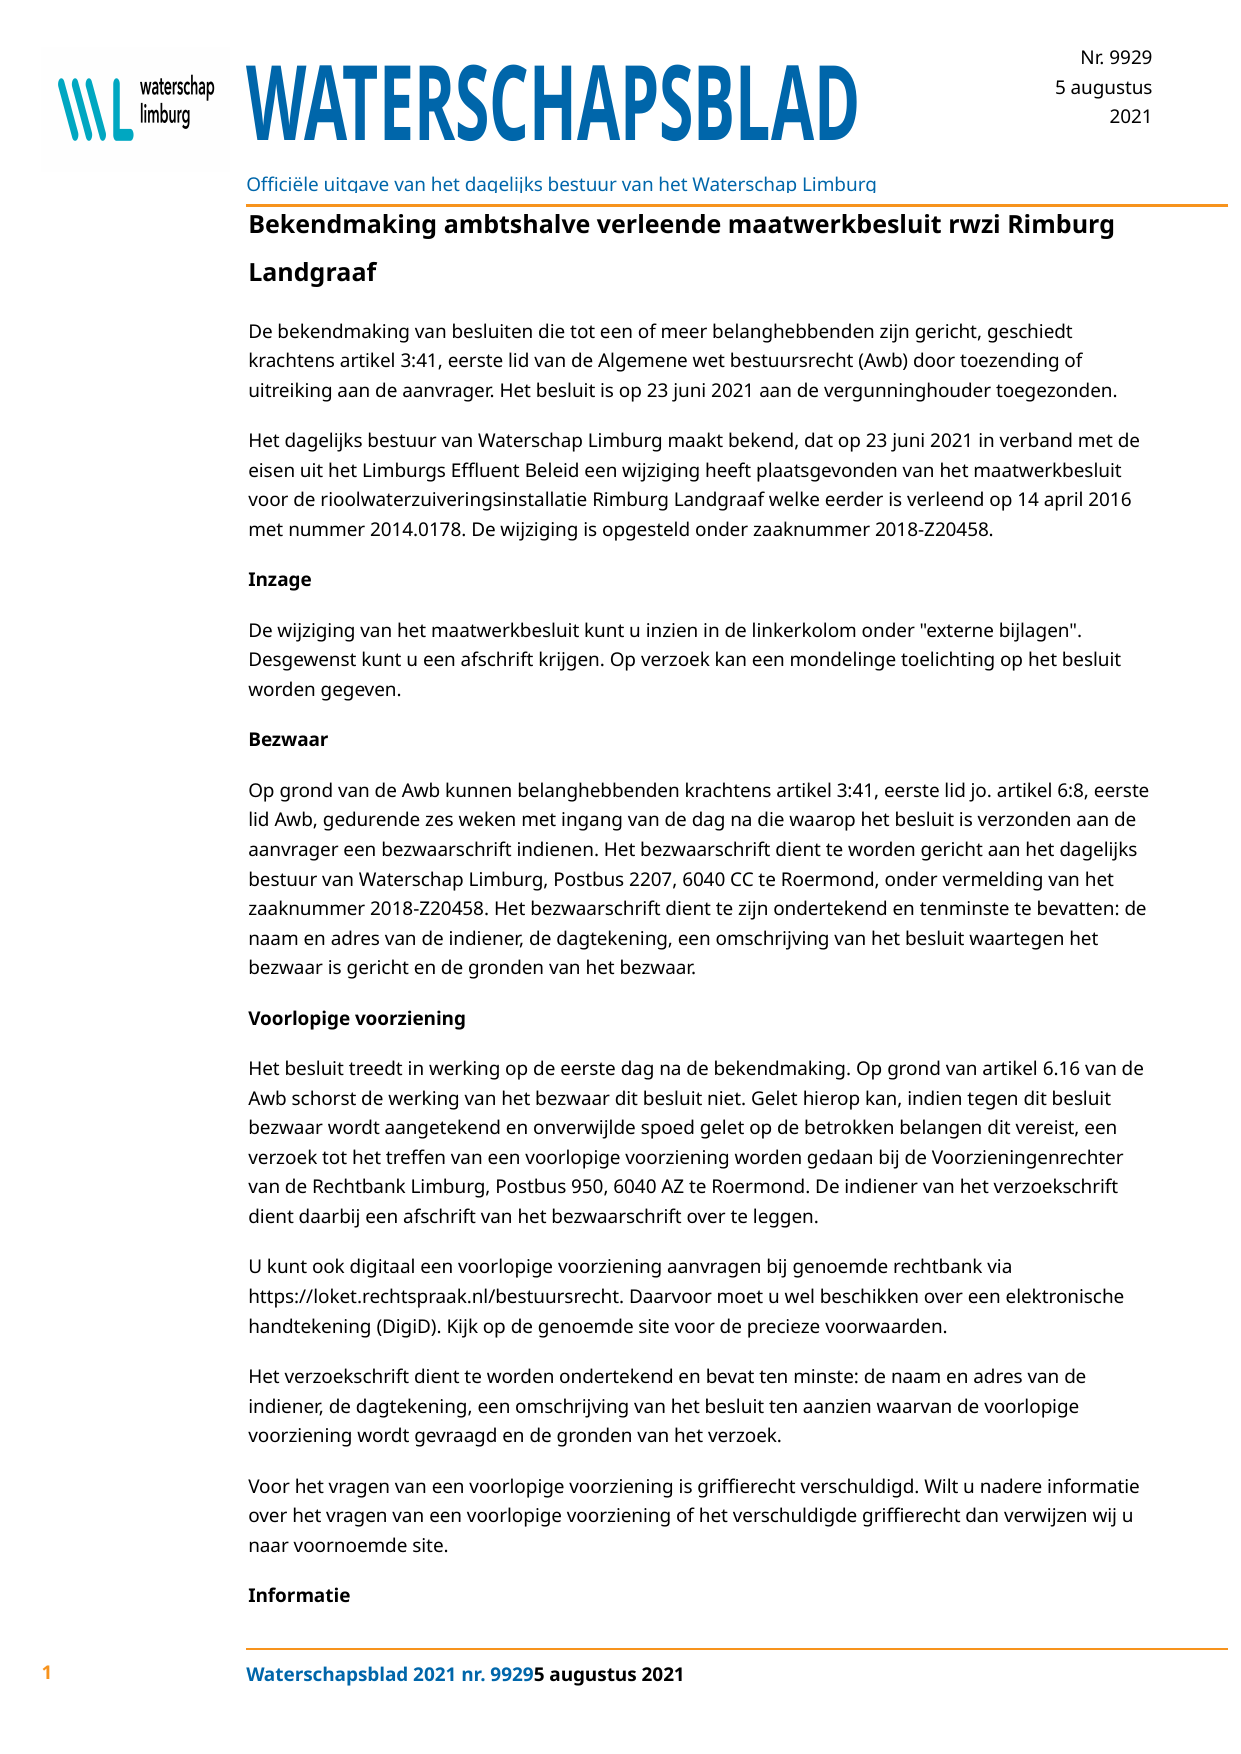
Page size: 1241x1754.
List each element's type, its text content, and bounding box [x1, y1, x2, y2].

text Voor het vragen van een voorlopige voorziening is griffierecht verschuldigd. Wilt u nadere informatie over het vragen van een voorlopige voorziening of het verschuldigde griffierecht dan verwijzen wij u naar voornoemde site. [248, 1473, 1152, 1558]
text Bezwaar [248, 727, 1152, 752]
text Het verzoekschrift dient te worden ondertekend en bevat ten minste: de naam en adres van de indiener, de dagtekening, een omschrijving van het besluit ten aanzien waarvan de voorlopige voorziening wordt gevraagd en de gronden van het verzoek. [248, 1363, 1152, 1448]
text De bekendmaking van besluiten die tot een of meer belanghebbenden zijn gericht, geschiedt krachtens artikel 3:41, eerste lid van de Algemene wet bestuursrecht (Awb) door toezending of uitreiking aan de aanvrager. Het besluit is op 23 juni 2021 aan de vergunninghouder toegezonden. [248, 318, 1152, 403]
text Het dagelijks bestuur van Waterschap Limburg maakt bekend, dat op 23 juni 2021 in verband met de eisen uit het Limburgs Effluent Beleid een wijziging heeft plaatsgevonden van het maatwerkbesluit voor de rioolwaterzuiveringsinstallatie Rimburg Landgraaf welke eerder is verleend op 14 april 2016 met nummer 2014.0178. De wijziging is opgesteld onder zaaknummer 2018-Z20458. [248, 427, 1152, 542]
text Voorlopige voorziening [248, 1005, 1152, 1031]
text U kunt ook digitaal een voorlopige voorziening aanvragen bij genoemde rechtbank via https://loket.rechtspraak.nl/bestuursrecht. Daarvoor moet u wel beschikken over een elektronische handtekening (DigiD). Kijk op de genoemde site voor de precieze voorwaarden. [248, 1254, 1152, 1339]
text De wijziging van het maatwerkbesluit kunt u inzien in de linkerkolom onder "externe bijlagen". Desgewenst kunt u een afschrift krijgen. Op verzoek kan een mondelinge toelichting op het besluit worden gegeven. [248, 617, 1152, 702]
picture [41, 47, 231, 172]
text Het besluit treedt in werking op de eerste dag na de bekendmaking. Op grond van artikel 6.16 van de Awb schorst de werking van het bezwaar dit besluit niet. Gelet hierop kan, indien tegen dit besluit bezwaar wordt aangetekend en onverwijlde spoed gelet op de betrokken belangen dit vereist, een verzoek tot het treffen van een voorlopige voorziening worden gedaan bij de Voorzieningenrechter van de Rechtbank Limburg, Postbus 950, 6040 AZ te Roermond. De indiener van het verzoekschrift dient daarbij een afschrift van het bezwaarschrift over te leggen. [248, 1055, 1152, 1229]
text Inzage [248, 567, 1152, 592]
text Op grond van de Awb kunnen belanghebbenden krachtens artikel 3:41, eerste lid jo. artikel 6:8, eerste lid Awb, gedurende zes weken met ingang van de dag na die waarop het besluit is verzonden aan de aanvrager een bezwaarschrift indienen. Het bezwaarschrift dient te worden gericht aan het dagelijks bestuur van Waterschap Limburg, Postbus 2207, 6040 CC te Roermond, onder vermelding van het zaaknummer 2018-Z20458. Het bezwaarschrift dient te zijn ondertekend en tenminste te bevatten: de naam en adres van de indiener, de dagtekening, een omschrijving van het besluit waartegen het bezwaar is gericht en de gronden van het bezwaar. [248, 777, 1152, 980]
text Bekendmaking ambtshalve verleende maatwerkbesluit rwzi Rimburg Landgraaf [248, 207, 1152, 288]
text Informatie [248, 1582, 1152, 1608]
